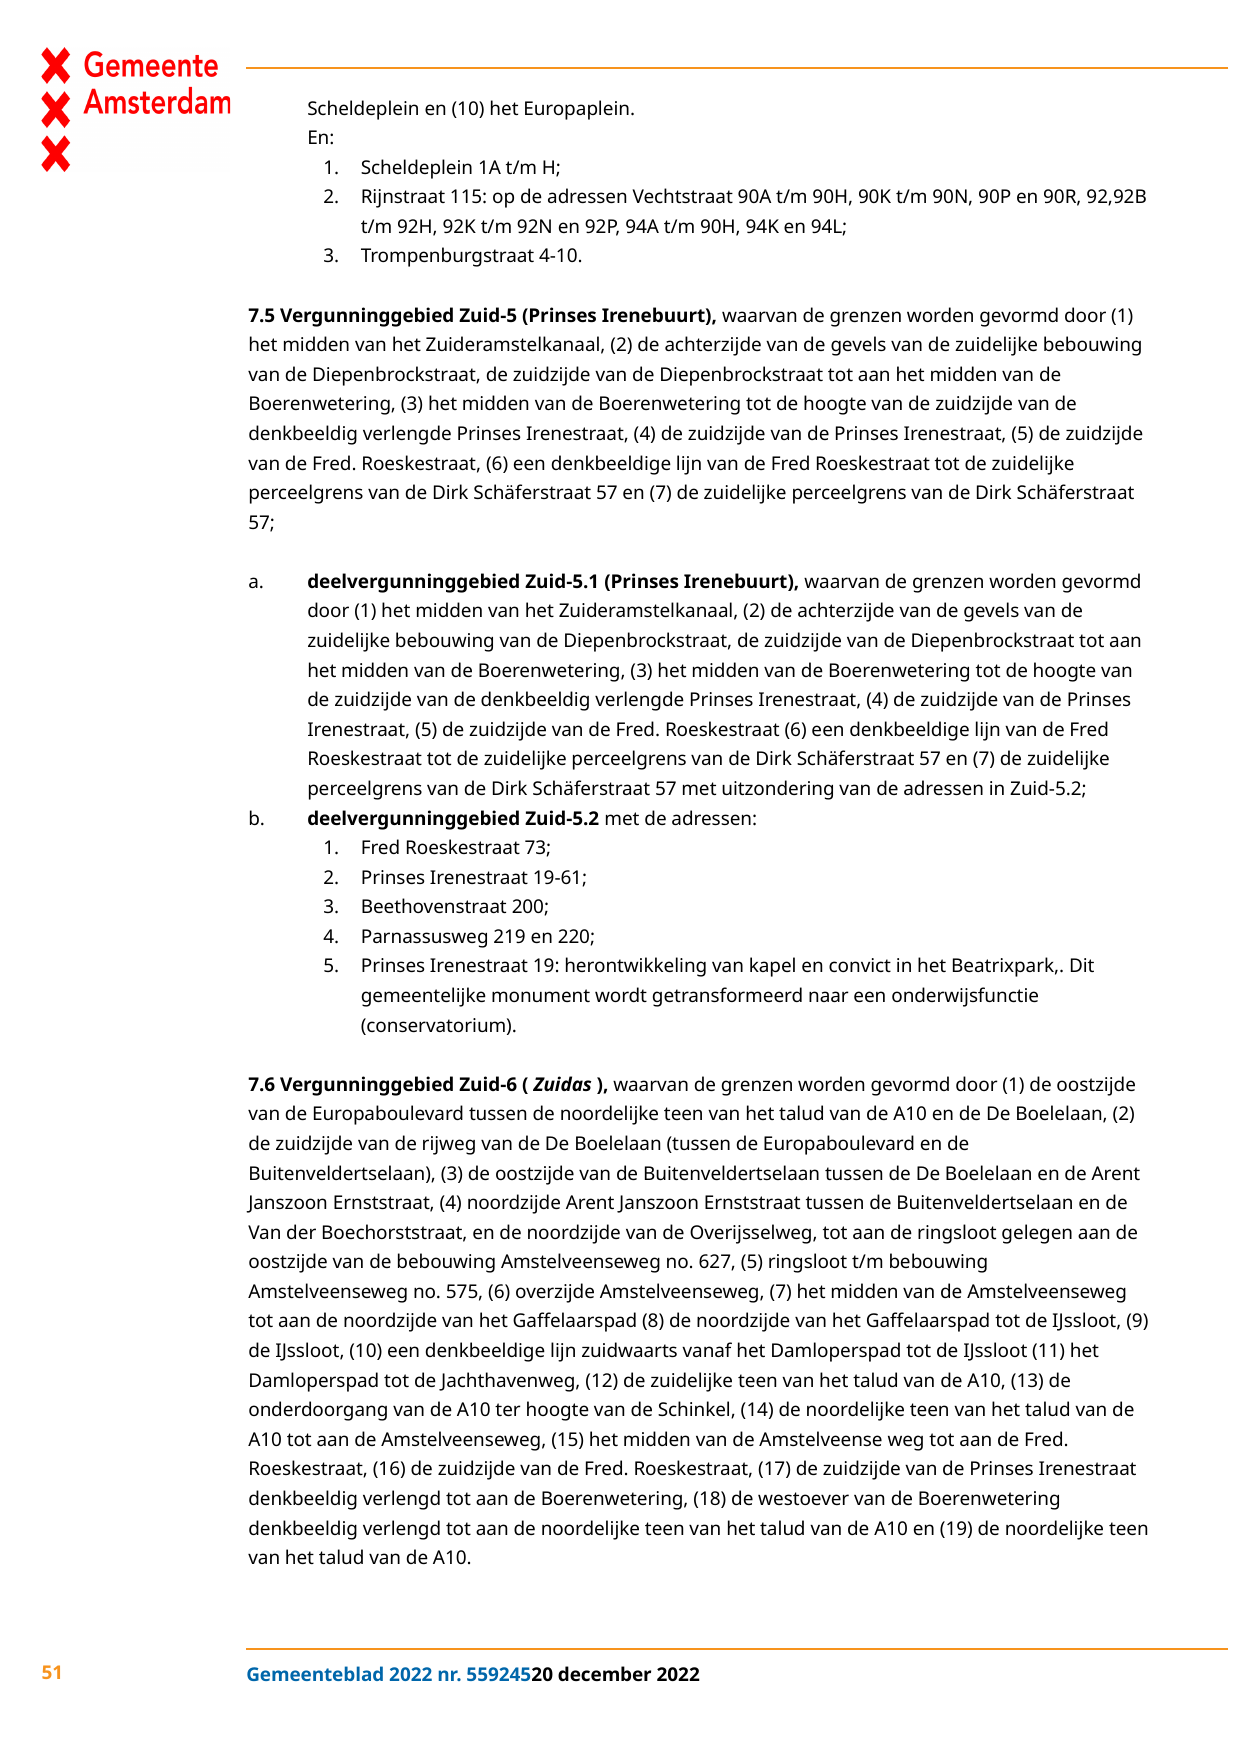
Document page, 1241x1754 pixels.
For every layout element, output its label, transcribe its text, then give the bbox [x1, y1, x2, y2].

list Fred Roeskestraat 73; [323, 834, 1152, 860]
list Rijnstraat 115: op de adressen Vechtstraat 90A t/m 90H, 90K t/m 90N, 90P en 90R, 92,92B t/m 92H, 92K t/m 92N en 92P, 94A t/m 90H, 94K en 94L; [323, 183, 1152, 239]
list deelvergunninggebied Zuid-5.1 (Prinses Irenebuurt), waarvan de grenzen worden gevormd door (1) het midden van het Zuideramstelkanaal, (2) de achterzijde van de gevels van de zuidelijke bebouwing van de Diepenbrockstraat, de zuidzijde van de Diepenbrockstraat tot aan het midden van de Boerenwetering, (3) het midden van de Boerenwetering tot de hoogte van de zuidzijde van de denkbeeldig verlengde Prinses Irenestraat, (4) de zuidzijde van de Prinses Irenestraat, (5) de zuidzijde van de Fred. Roeskestraat (6) een denkbeeldige lijn van de Fred Roeskestraat tot de zuidelijke perceelgrens van de Dirk Schäferstraat 57 en (7) de zuidelijke perceelgrens van de Dirk Schäferstraat 57 met uitzondering van de adressen in Zuid-5.2; [248, 568, 1152, 801]
list Prinses Irenestraat 19-61; [323, 864, 1152, 890]
list Parnassusweg 219 en 220; [323, 923, 1152, 949]
list Beethovenstraat 200; [323, 893, 1152, 919]
list Prinses Irenestraat 19: herontwikkeling van kapel en convict in het Beatrixpark,. Dit gemeentelijke monument wordt getransformeerd naar een onderwijsfunctie (conservatorium). [323, 953, 1152, 1038]
list En: [248, 124, 1152, 150]
list deelvergunninggebied Zuid-5.2 met de adressen: [248, 805, 1152, 831]
list Scheldeplein en (10) het Europaplein. [248, 95, 1152, 121]
list Trompenburgstraat 4-10. [323, 243, 1152, 268]
text 7.5 Vergunninggebied Zuid-5 (Prinses Irenebuurt), waarvan de grenzen worden gevormd door (1) het midden van het Zuideramstelkanaal, (2) de achterzijde van de gevels van de zuidelijke bebouwing van de Diepenbrockstraat, de zuidzijde van de Diepenbrockstraat tot aan het midden van de Boerenwetering, (3) het midden van de Boerenwetering tot de hoogte van de zuidzijde van de denkbeeldig verlengde Prinses Irenestraat, (4) de zuidzijde van de Prinses Irenestraat, (5) de zuidzijde van de Fred. Roeskestraat, (6) een denkbeeldige lijn van de Fred Roeskestraat tot de zuidelijke perceelgrens van de Dirk Schäferstraat 57 en (7) de zuidelijke perceelgrens van de Dirk Schäferstraat 57; [248, 302, 1152, 535]
text 7.6 Vergunninggebied Zuid-6 ( Zuidas ), waarvan de grenzen worden gevormd door (1) de oostzijde van de Europaboulevard tussen de noordelijke teen van het talud van de A10 en de De Boelelaan, (2) de zuidzijde van de rijweg van de De Boelelaan (tussen de Europaboulevard en de Buitenveldertselaan), (3) de oostzijde van de Buitenveldertselaan tussen de De Boelelaan en de Arent Janszoon Ernststraat, (4) noordzijde Arent Janszoon Ernststraat tussen de Buitenveldertselaan en de Van der Boechorststraat, en de noordzijde van de Overijsselweg, tot aan de ringsloot gelegen aan de oostzijde van de bebouwing Amstelveenseweg no. 627, (5) ringsloot t/m bebouwing Amstelveenseweg no. 575, (6) overzijde Amstelveenseweg, (7) het midden van de Amstelveenseweg tot aan de noordzijde van het Gaffelaarspad (8) de noordzijde van het Gaffelaarspad tot de IJssloot, (9) de IJssloot, (10) een denkbeeldige lijn zuidwaarts vanaf het Damloperspad tot de IJssloot (11) het Damloperspad tot de Jachthavenweg, (12) de zuidelijke teen van het talud van de A10, (13) de onderdoorgang van de A10 ter hoogte van de Schinkel, (14) de noordelijke teen van het talud van de A10 tot aan de Amstelveenseweg, (15) het midden van de Amstelveense weg tot aan de Fred. Roeskestraat, (16) de zuidzijde van de Fred. Roeskestraat, (17) de zuidzijde van de Prinses Irenestraat denkbeeldig verlengd tot aan de Boerenwetering, (18) de westoever van de Boerenwetering denkbeeldig verlengd tot aan de noordelijke teen van het talud van de A10 en (19) de noordelijke teen van het talud van de A10. [248, 1071, 1152, 1570]
list Scheldeplein 1A t/m H; [323, 154, 1152, 180]
picture [41, 47, 231, 172]
